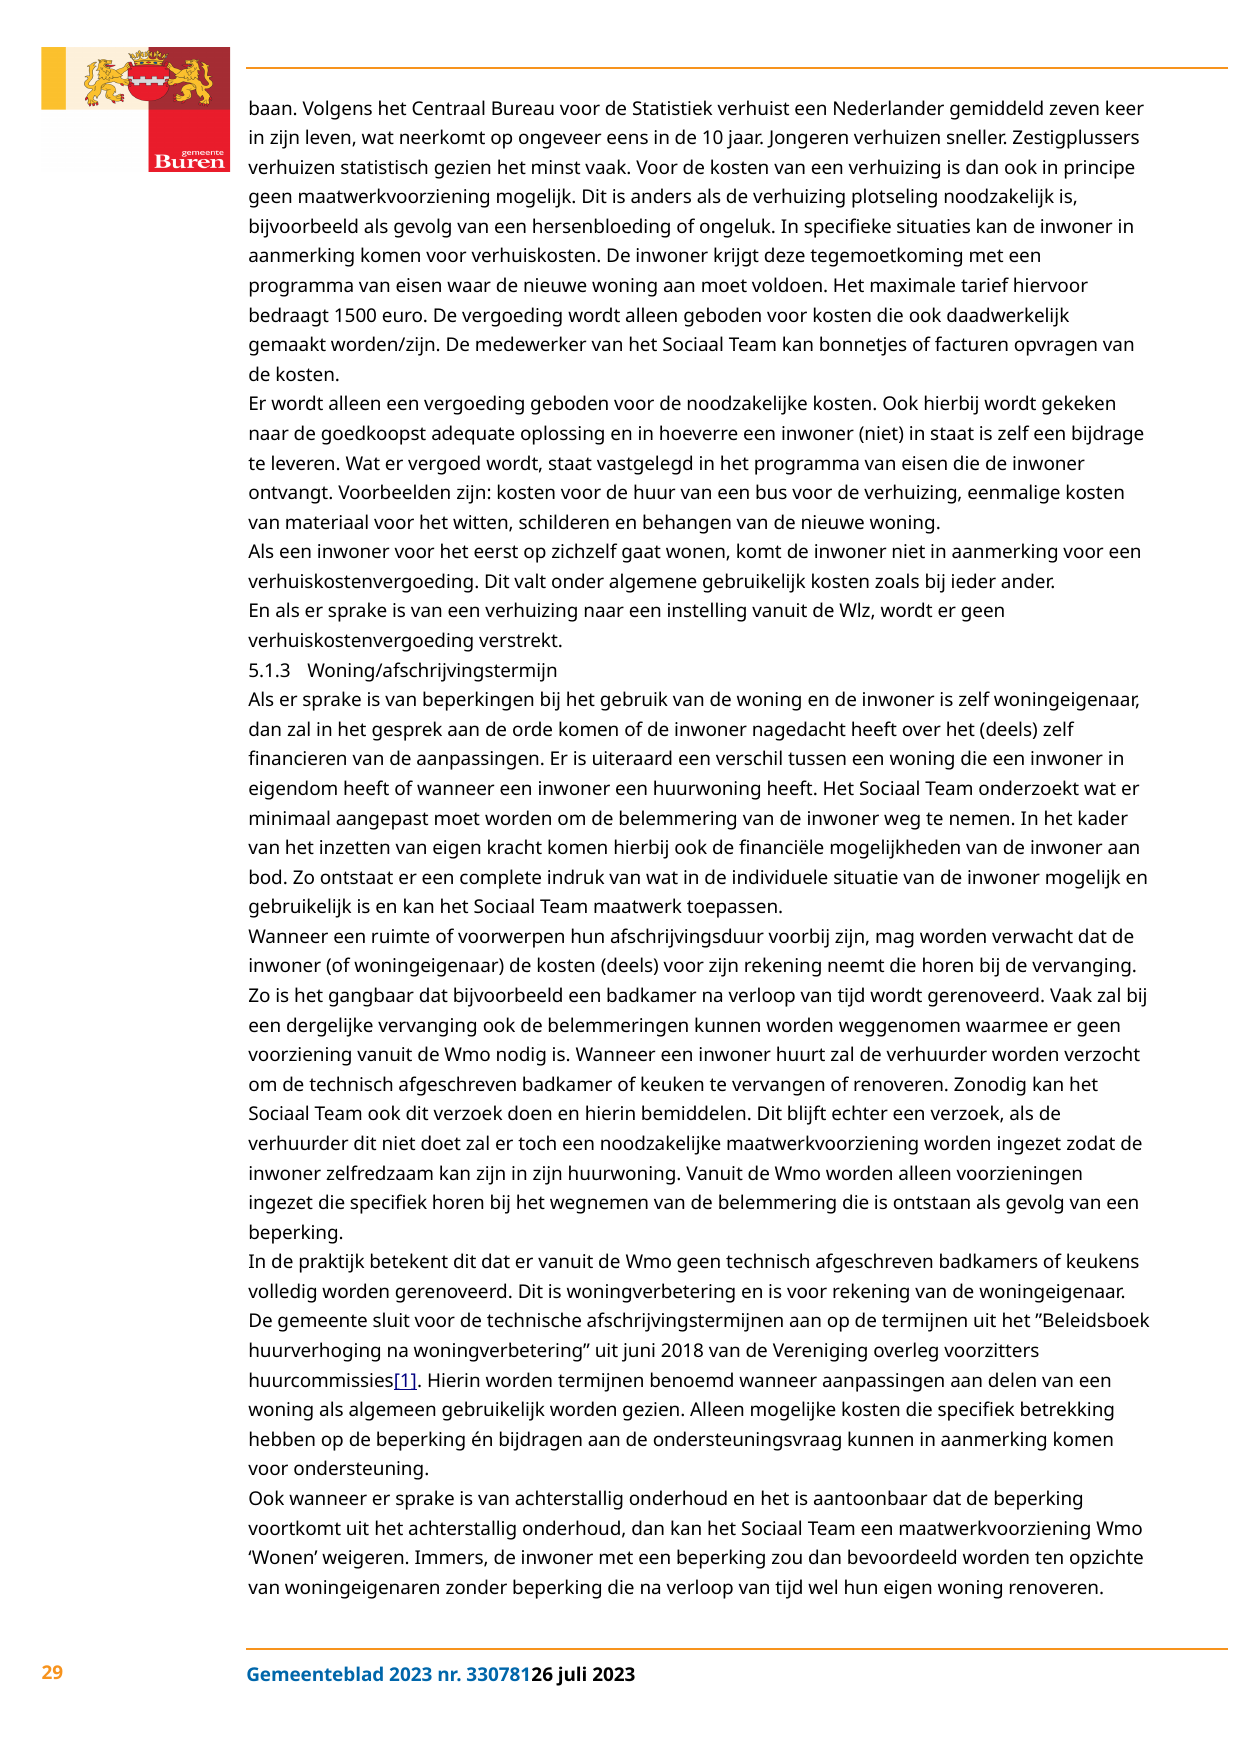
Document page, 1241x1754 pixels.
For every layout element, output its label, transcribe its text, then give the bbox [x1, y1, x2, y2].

text In de praktijk betekent dit dat er vanuit de Wmo geen technisch afgeschreven badkamers of keukens volledig worden gerenoveerd. Dit is woningverbetering en is voor rekening van de woningeigenaar. [248, 1248, 1152, 1304]
text baan. Volgens het Centraal Bureau voor de Statistiek verhuist een Nederlander gemiddeld zeven keer in zijn leven, wat neerkomt op ongeveer eens in de 10 jaar. Jongeren verhuizen sneller. Zestigplussers verhuizen statistisch gezien het minst vaak. Voor de kosten van een verhuizing is dan ook in principe geen maatwerkvoorziening mogelijk. Dit is anders als de verhuizing plotseling noodzakelijk is, bijvoorbeeld als gevolg van een hersenbloeding of ongeluk. In specifieke situaties kan de inwoner in aanmerking komen voor verhuiskosten. De inwoner krijgt deze tegemoetkoming met een programma van eisen waar de nieuwe woning aan moet voldoen. Het maximale tarief hiervoor bedraagt 1500 euro. De vergoeding wordt alleen geboden voor kosten die ook daadwerkelijk gemaakt worden/zijn. De medewerker van het Sociaal Team kan bonnetjes of facturen opvragen van de kosten. [248, 95, 1152, 387]
text Wanneer een ruimte of voorwerpen hun afschrijvingsduur voorbij zijn, mag worden verwacht dat de inwoner (of woningeigenaar) de kosten (deels) voor zijn rekening neemt die horen bij de vervanging. Zo is het gangbaar dat bijvoorbeeld een badkamer na verloop van tijd wordt gerenoveerd. Vaak zal bij een dergelijke vervanging ook de belemmeringen kunnen worden weggenomen waarmee er geen voorziening vanuit de Wmo nodig is. Wanneer een inwoner huurt zal de verhuurder worden verzocht om de technisch afgeschreven badkamer of keuken te vervangen of renoveren. Zonodig kan het Sociaal Team ook dit verzoek doen en hierin bemiddelen. Dit blijft echter een verzoek, als de verhuurder dit niet doet zal er toch een noodzakelijke maatwerkvoorziening worden ingezet zodat de inwoner zelfredzaam kan zijn in zijn huurwoning. Vanuit de Wmo worden alleen voorzieningen ingezet die specifiek horen bij het wegnemen van de belemmering die is ontstaan als gevolg van een beperking. [248, 923, 1152, 1245]
text En als er sprake is van een verhuizing naar een instelling vanuit de Wlz, wordt er geen verhuiskostenvergoeding verstrekt. [248, 598, 1152, 653]
text Er wordt alleen een vergoeding geboden voor de noodzakelijke kosten. Ook hierbij wordt gekeken naar de goedkoopst adequate oplossing en in hoeverre een inwoner (niet) in staat is zelf een bijdrage te leveren. Wat er vergoed wordt, staat vastgelegd in het programma van eisen die de inwoner ontvangt. Voorbeelden zijn: kosten voor de huur van een bus voor de verhuizing, eenmalige kosten van materiaal voor het witten, schilderen en behangen van de nieuwe woning. [248, 391, 1152, 535]
text Als er sprake is van beperkingen bij het gebruik van de woning en de inwoner is zelf woningeigenaar, dan zal in het gesprek aan de orde komen of de inwoner nagedacht heeft over het (deels) zelf financieren van de aanpassingen. Er is uiteraard een verschil tussen een woning die een inwoner in eigendom heeft of wanneer een inwoner een huurwoning heeft. Het Sociaal Team onderzoekt wat er minimaal aangepast moet worden om de belemmering van de inwoner weg te nemen. In het kader van het inzetten van eigen kracht komen hierbij ook de financiële mogelijkheden van de inwoner aan bod. Zo ontstaat er een complete indruk van wat in de individuele situatie van de inwoner mogelijk en gebruikelijk is en kan het Sociaal Team maatwerk toepassen. [248, 686, 1152, 919]
text Als een inwoner voor het eerst op zichzelf gaat wonen, komt de inwoner niet in aanmerking voor een verhuiskostenvergoeding. Dit valt onder algemene gebruikelijk kosten zoals bij ieder ander. [248, 538, 1152, 594]
list Woning/afschrijvingstermijn [248, 657, 1152, 683]
text Ook wanneer er sprake is van achterstallig onderhoud en het is aantoonbaar dat de beperking voortkomt uit het achterstallig onderhoud, dan kan het Sociaal Team een maatwerkvoorziening Wmo ‘Wonen’ weigeren. Immers, de inwoner met een beperking zou dan bevoordeeld worden ten opzichte van woningeigenaren zonder beperking die na verloop van tijd wel hun eigen woning renoveren. [248, 1485, 1152, 1600]
text De gemeente sluit voor de technische afschrijvingstermijnen aan op de termijnen uit het ”Beleidsboek huurverhoging na woningverbetering” uit juni 2018 van de Vereniging overleg voorzitters huurcommissies[1]. Hierin worden termijnen benoemd wanneer aanpassingen aan delen van een woning als algemeen gebruikelijk worden gezien. Alleen mogelijke kosten die specifiek betrekking hebben op de beperking én bijdragen aan de ondersteuningsvraag kunnen in aanmerking komen voor ondersteuning. [248, 1308, 1152, 1481]
picture [41, 47, 231, 172]
